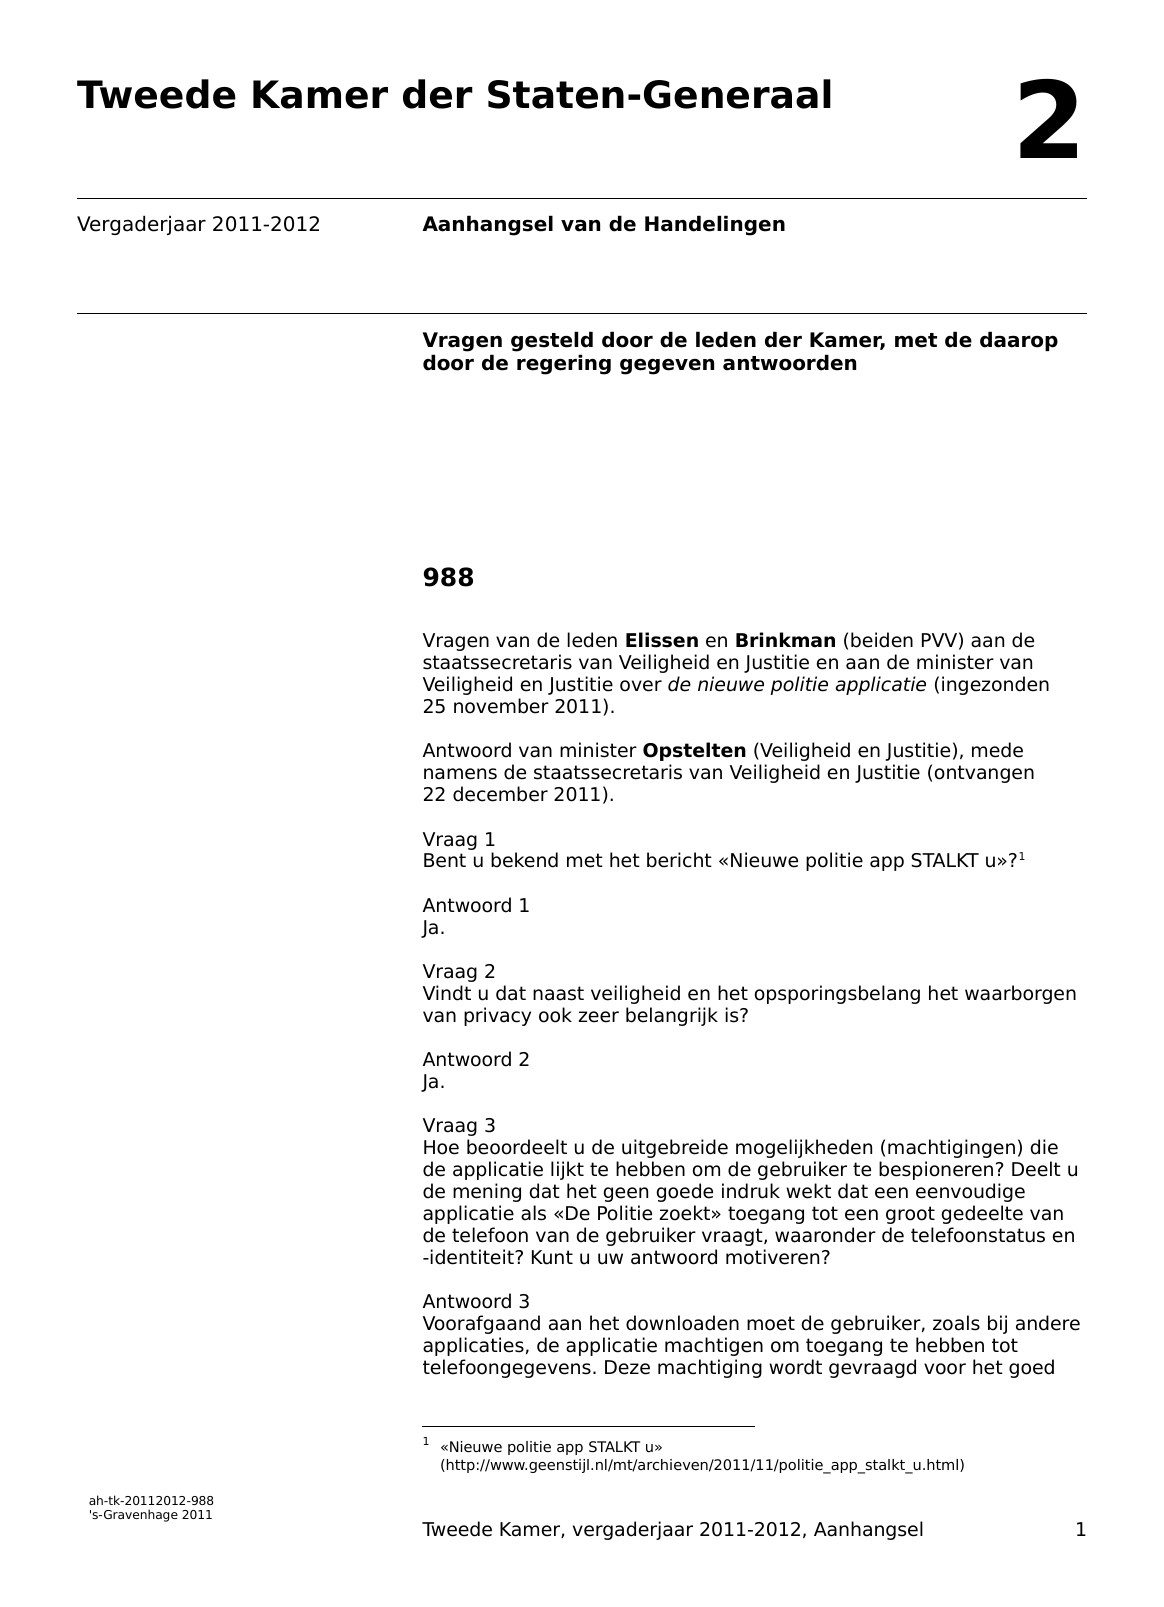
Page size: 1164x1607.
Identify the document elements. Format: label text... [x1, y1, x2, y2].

text 988 [422, 563, 1087, 592]
table_header Tweede Kamer der Staten-Generaal [77, 59, 886, 198]
table_header 2 [886, 59, 1087, 198]
text Antwoord van minister Opstelten (Veiligheid en Justitie), mede namens de staatssecretaris van Veiligheid en Justitie (ontvangen 22 december 2011). [422, 740, 1087, 806]
text 's-Gravenhage 2011 [88, 1508, 323, 1522]
text Vraag 3 [422, 1115, 1087, 1137]
text Antwoord 3 [422, 1291, 1087, 1313]
table_cell [77, 314, 422, 375]
text Ja. [422, 1071, 1087, 1093]
text Antwoord 1 [422, 894, 1087, 917]
table_cell Vragen gesteld door de leden der Kamer, met de daarop door de regering gegeven antwoorden [422, 314, 1087, 375]
text Vragen van de leden Elissen en Brinkman (beiden PVV) aan de staatssecretaris van Veiligheid en Justitie en aan de minister van Veiligheid en Justitie over de nieuwe politie applicatie (ingezonden 25 november 2011). [422, 630, 1087, 718]
text Antwoord 2 [422, 1049, 1087, 1071]
text ah-tk-20112012-988 [88, 1494, 323, 1508]
table_cell Vergaderjaar 2011-2012 [77, 199, 422, 313]
text Hoe beoordeelt u de uitgebreide mogelijkheden (machtigingen) die de applicatie lijkt te hebben om de gebruiker te bespioneren? Deelt u de mening dat het geen goede indruk wekt dat een eenvoudige applicatie als «De Politie zoekt» toegang tot een groot gedeelte van de telefoon van de gebruiker vraagt, waaronder de telefoonstatus en -identiteit? Kunt u uw antwoord motiveren? [422, 1137, 1087, 1269]
text Vraag 1 [422, 828, 1087, 850]
text Voorafgaand aan het downloaden moet de gebruiker, zoals bij andere applicaties, de applicatie machtigen om toegang te hebben tot telefoongegevens. Deze machtiging wordt gevraagd voor het goed [422, 1313, 1087, 1379]
text Vindt u dat naast veiligheid en het opsporingsbelang het waarborgen van privacy ook zeer belangrijk is? [422, 983, 1087, 1027]
text Ja. [422, 917, 1087, 938]
text «Nieuwe politie app STALKT u» (http://www.geenstijl.nl/mt/archieven/2011/11/politie_app_stalkt_u.html) [422, 1435, 1087, 1474]
table_cell Aanhangsel van de Handelingen [422, 199, 1087, 313]
text Bent u bekend met het bericht «Nieuwe politie app STALKT u»? [422, 850, 1087, 872]
text Vraag 2 [422, 961, 1087, 983]
